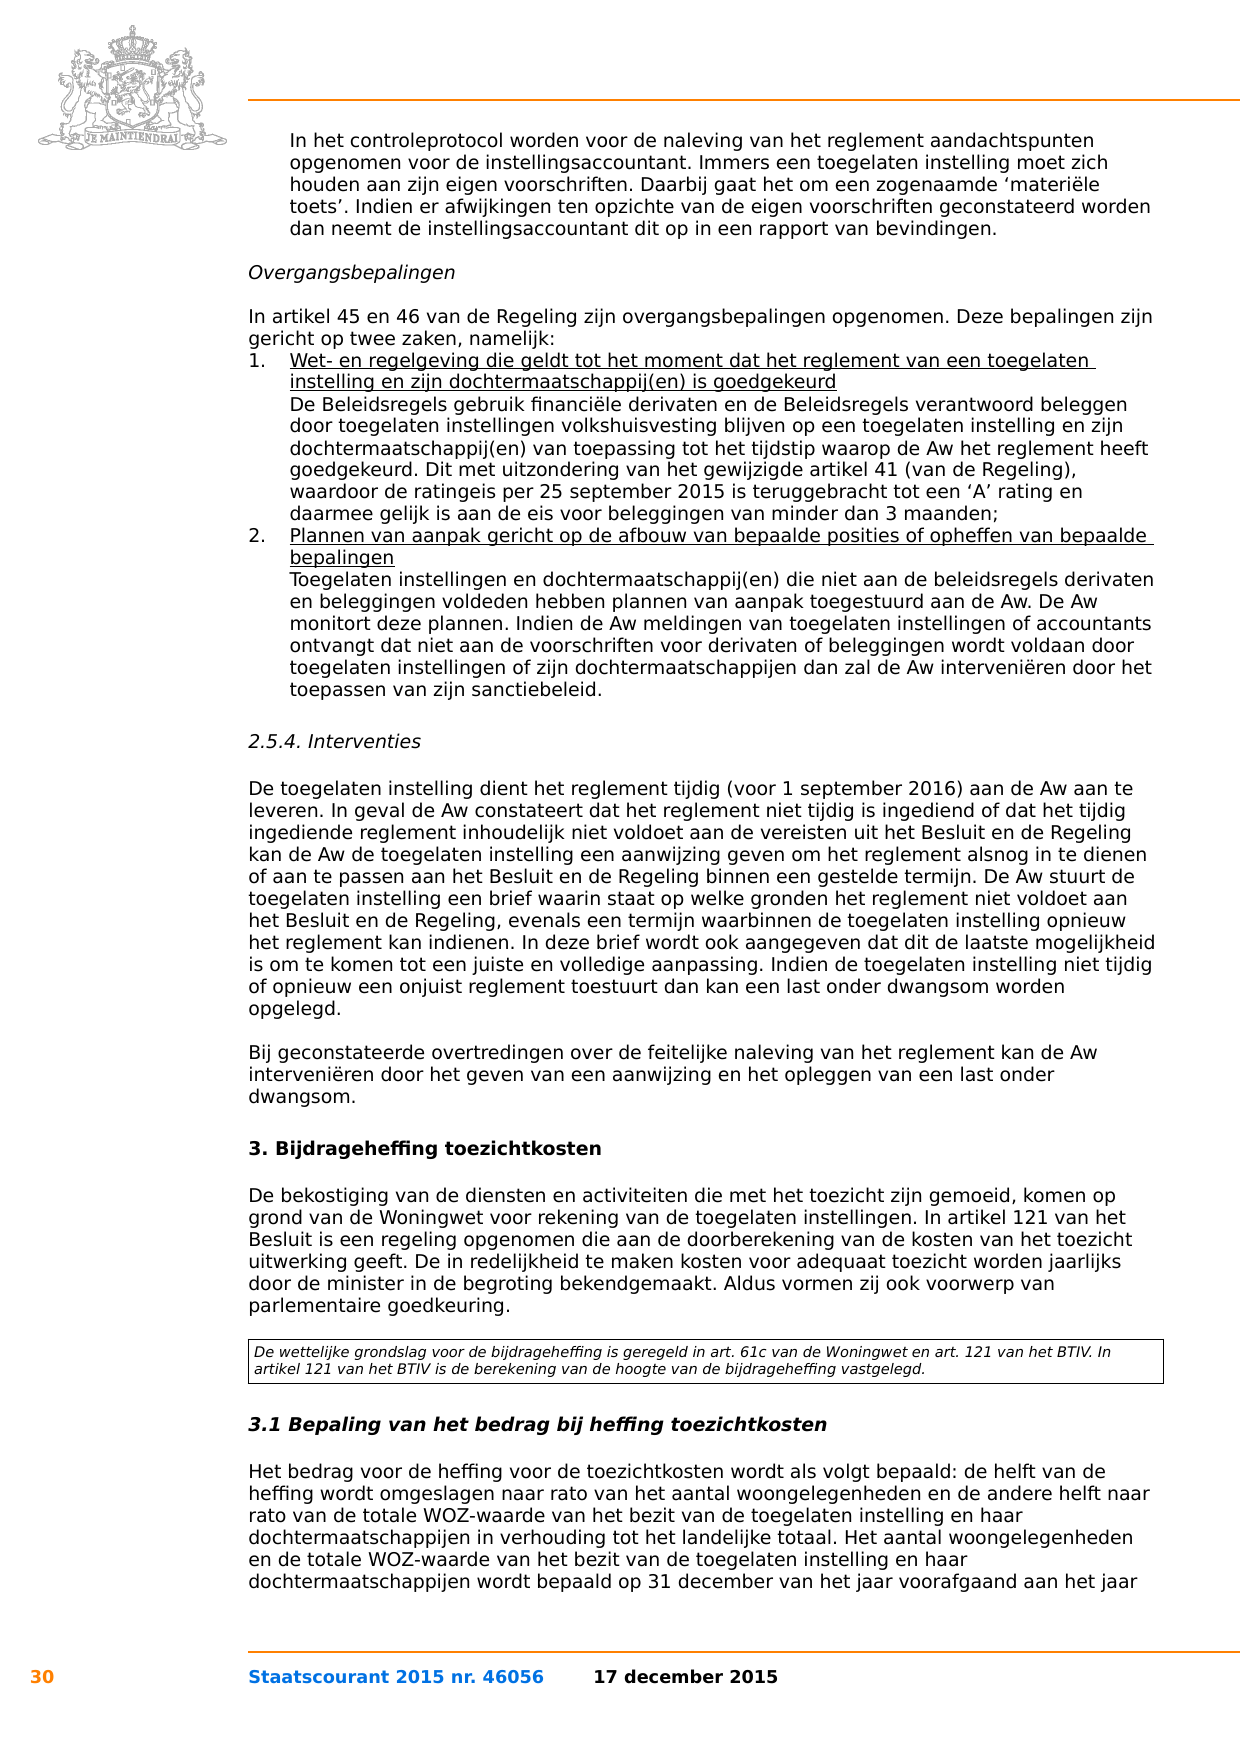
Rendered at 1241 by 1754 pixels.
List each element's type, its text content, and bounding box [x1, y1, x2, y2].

text Het bedrag voor de heffing voor de toezichtkosten wordt als volgt bepaald: de helft van de heffing wordt omgeslagen naar rato van het aantal woongelegenheden en de andere helft naar rato van de totale WOZ-waarde van het bezit van de toegelaten instelling en haar dochtermaatschappijen in verhouding tot het landelijke totaal. Het aantal woongelegenheden en de totale WOZ-waarde van het bezit van de toegelaten instelling en haar dochtermaatschappijen wordt bepaald op 31 december van het jaar voorafgaand aan het jaar [248, 1461, 1163, 1593]
text In artikel 45 en 46 van de Regeling zijn overgangsbepalingen opgenomen. Deze bepalingen zijn gericht op twee zaken, namelijk: [248, 306, 1163, 349]
text Bij geconstateerde overtredingen over de feitelijke naleving van het reglement kan de Aw interveniëren door het geven van een aanwijzing en het opleggen van een last onder dwangsom. [248, 1042, 1163, 1108]
text De Beleidsregels gebruik financiële derivaten en de Beleidsregels verantwoord beleggen door toegelaten instellingen volkshuisvesting blijven op een toegelaten instelling en zijn dochtermaatschappij(en) van toepassing tot het tijdstip waarop de Aw het reglement heeft goedgekeurd. Dit met uitzondering van het gewijzigde artikel 41 (van de Regeling), waardoor de ratingeis per 25 september 2015 is teruggebracht tot een ‘A’ rating en daarmee gelijk is aan de eis voor beleggingen van minder dan 3 maanden; [289, 393, 1163, 525]
subtitle Overgangsbepalingen [248, 262, 1163, 284]
picture [38, 25, 227, 150]
subtitle 3.1 Bepaling van het bedrag bij heffing toezichtkosten [248, 1414, 1163, 1436]
text 2. Plannen van aanpak gericht op de afbouw van bepaalde posities of opheffen van bepaalde bepalingen [248, 525, 1163, 569]
text Toegelaten instellingen en dochtermaatschappij(en) die niet aan de beleidsregels derivaten en beleggingen voldeden hebben plannen van aanpak toegestuurd aan de Aw. De Aw monitort deze plannen. Indien de Aw meldingen van toegelaten instellingen of accountants ontvangt dat niet aan de voorschriften voor derivaten of beleggingen wordt voldaan door toegelaten instellingen of zijn dochtermaatschappijen dan zal de Aw interveniëren door het toepassen van zijn sanctiebeleid. [289, 569, 1163, 701]
text De toegelaten instelling dient het reglement tijdig (voor 1 september 2016) aan de Aw aan te leveren. In geval de Aw constateert dat het reglement niet tijdig is ingediend of dat het tijdig ingediende reglement inhoudelijk niet voldoet aan de vereisten uit het Besluit en de Regeling kan de Aw de toegelaten instelling een aanwijzing geven om het reglement alsnog in te dienen of aan te passen aan het Besluit en de Regeling binnen een gestelde termijn. De Aw stuurt de toegelaten instelling een brief waarin staat op welke gronden het reglement niet voldoet aan het Besluit en de Regeling, evenals een termijn waarbinnen de toegelaten instelling opnieuw het reglement kan indienen. In deze brief wordt ook aangegeven dat dit de laatste mogelijkheid is om te komen tot een juiste en volledige aanpassing. Indien de toegelaten instelling niet tijdig of opnieuw een onjuist reglement toestuurt dan kan een last onder dwangsom worden opgelegd. [248, 778, 1163, 1020]
table_header De wettelijke grondslag voor de bijdrageheffing is geregeld in art. 61c van de Woningwet en art. 121 van het BTIV. In artikel 121 van het BTIV is de berekening van de hoogte van de bijdrageheffing vastgelegd. [249, 1340, 1163, 1383]
text In het controleprotocol worden voor de naleving van het reglement aandachtspunten opgenomen voor de instellingsaccountant. Immers een toegelaten instelling moet zich houden aan zijn eigen voorschriften. Daarbij gaat het om een zogenaamde ‘materiële toets’. Indien er afwijkingen ten opzichte van de eigen voorschriften geconstateerd worden dan neemt de instellingsaccountant dit op in een rapport van bevindingen. [289, 130, 1163, 240]
text De bekostiging van de diensten en activiteiten die met het toezicht zijn gemoeid, komen op grond van de Woningwet voor rekening van de toegelaten instellingen. In artikel 121 van het Besluit is een regeling opgenomen die aan de doorberekening van de kosten van het toezicht uitwerking geeft. De in redelijkheid te maken kosten voor adequaat toezicht worden jaarlijks door de minister in de begroting bekendgemaakt. Aldus vormen zij ook voorwerp van parlementaire goedkeuring. [248, 1185, 1163, 1317]
text 1. Wet- en regelgeving die geldt tot het moment dat het reglement van een toegelaten instelling en zijn dochtermaatschappij(en) is goedgekeurd [248, 349, 1163, 393]
subtitle 2.5.4. Interventies [248, 731, 1163, 753]
subtitle 3. Bijdrageheffing toezichtkosten [248, 1138, 1163, 1160]
